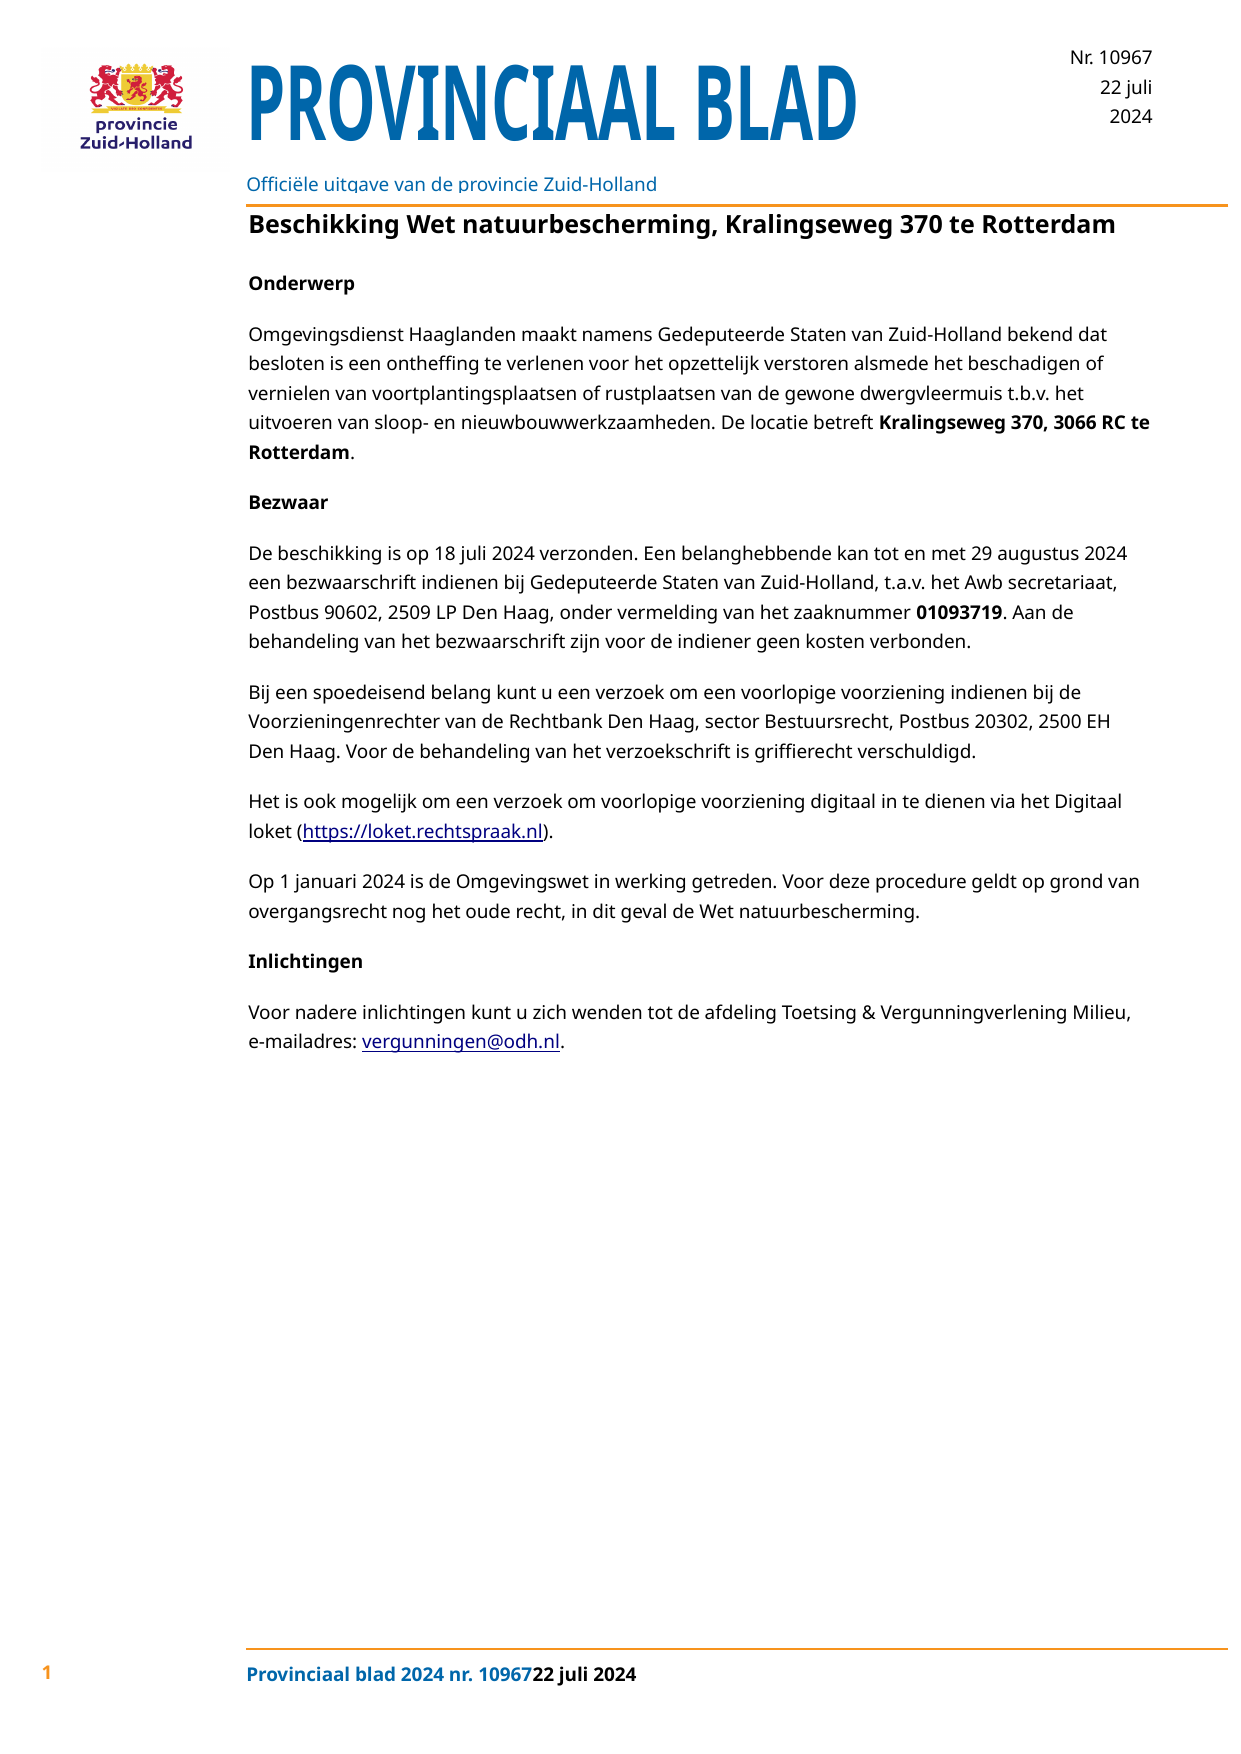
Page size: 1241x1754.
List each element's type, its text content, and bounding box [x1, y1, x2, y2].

text Voor nadere inlichtingen kunt u zich wenden tot de afdeling Toetsing & Vergunningverlening Milieu, e-mailadres: vergunningen@odh.nl. [248, 999, 1152, 1054]
text Bij een spoedeisend belang kunt u een verzoek om een voorlopige voorziening indienen bij de Voorzieningenrechter van de Rechtbank Den Haag, sector Bestuursrecht, Postbus 20302, 2500 EH Den Haag. Voor de behandeling van het verzoekschrift is griffierecht verschuldigd. [248, 679, 1152, 764]
text De beschikking is op 18 juli 2024 verzonden. Een belanghebbende kan tot en met 29 augustus 2024 een bezwaarschrift indienen bij Gedeputeerde Staten van Zuid-Holland, t.a.v. het Awb secretariaat, Postbus 90602, 2509 LP Den Haag, onder vermelding van het zaaknummer 01093719. Aan de behandeling van het bezwaarschrift zijn voor de indiener geen kosten verbonden. [248, 540, 1152, 654]
text Bezwaar [248, 489, 1152, 515]
text Onderwerp [248, 270, 1152, 296]
text Het is ook mogelijk om een verzoek om voorlopige voorziening digitaal in te dienen via het Digitaal loket (https://loket.rechtspraak.nl). [248, 789, 1152, 844]
text Op 1 januari 2024 is de Omgevingswet in werking getreden. Voor deze procedure geldt op grond van overgangsrecht nog het oude recht, in dit geval de Wet natuurbescherming. [248, 869, 1152, 924]
text Omgevingsdienst Haaglanden maakt namens Gedeputeerde Staten van Zuid-Holland bekend dat besloten is een ontheffing te verlenen voor het opzettelijk verstoren alsmede het beschadigen of vernielen van voortplantingsplaatsen of rustplaatsen van de gewone dwergvleermuis t.b.v. het uitvoeren van sloop- en nieuwbouwwerkzaamheden. De locatie betreft Kralingseweg 370, 3066 RC te Rotterdam. [248, 321, 1152, 465]
text Inlichtingen [248, 949, 1152, 974]
text Beschikking Wet natuurbescherming, Kralingseweg 370 te Rotterdam [248, 207, 1152, 241]
picture [41, 47, 231, 172]
